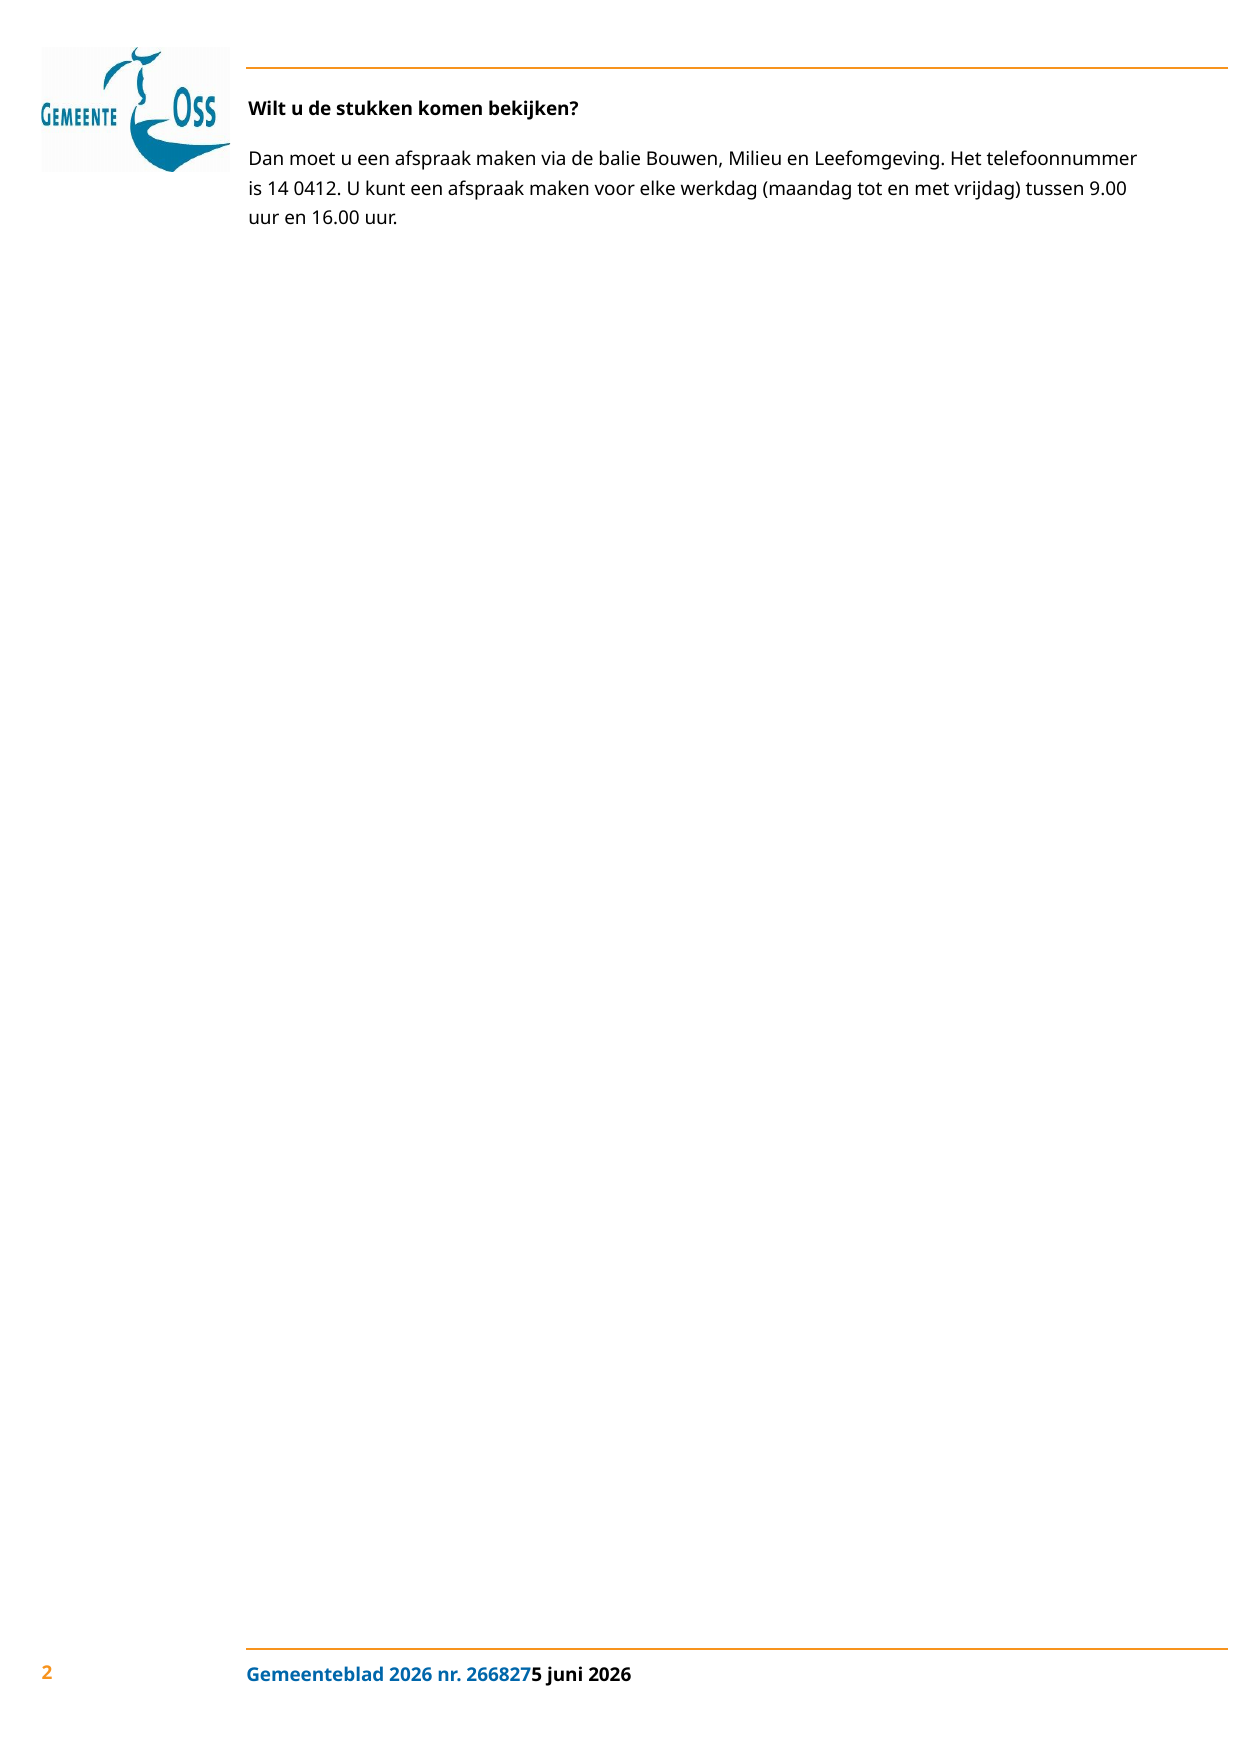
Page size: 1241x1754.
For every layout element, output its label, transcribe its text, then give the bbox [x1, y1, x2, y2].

picture [41, 47, 231, 172]
text Dan moet u een afspraak maken via de balie Bouwen, Milieu en Leefomgeving. Het telefoonnummer is 14 0412. U kunt een afspraak maken voor elke werkdag (maandag tot en met vrijdag) tussen 9.00 uur en 16.00 uur. [248, 145, 1152, 230]
text Wilt u de stukken komen bekijken? [248, 95, 1152, 121]
